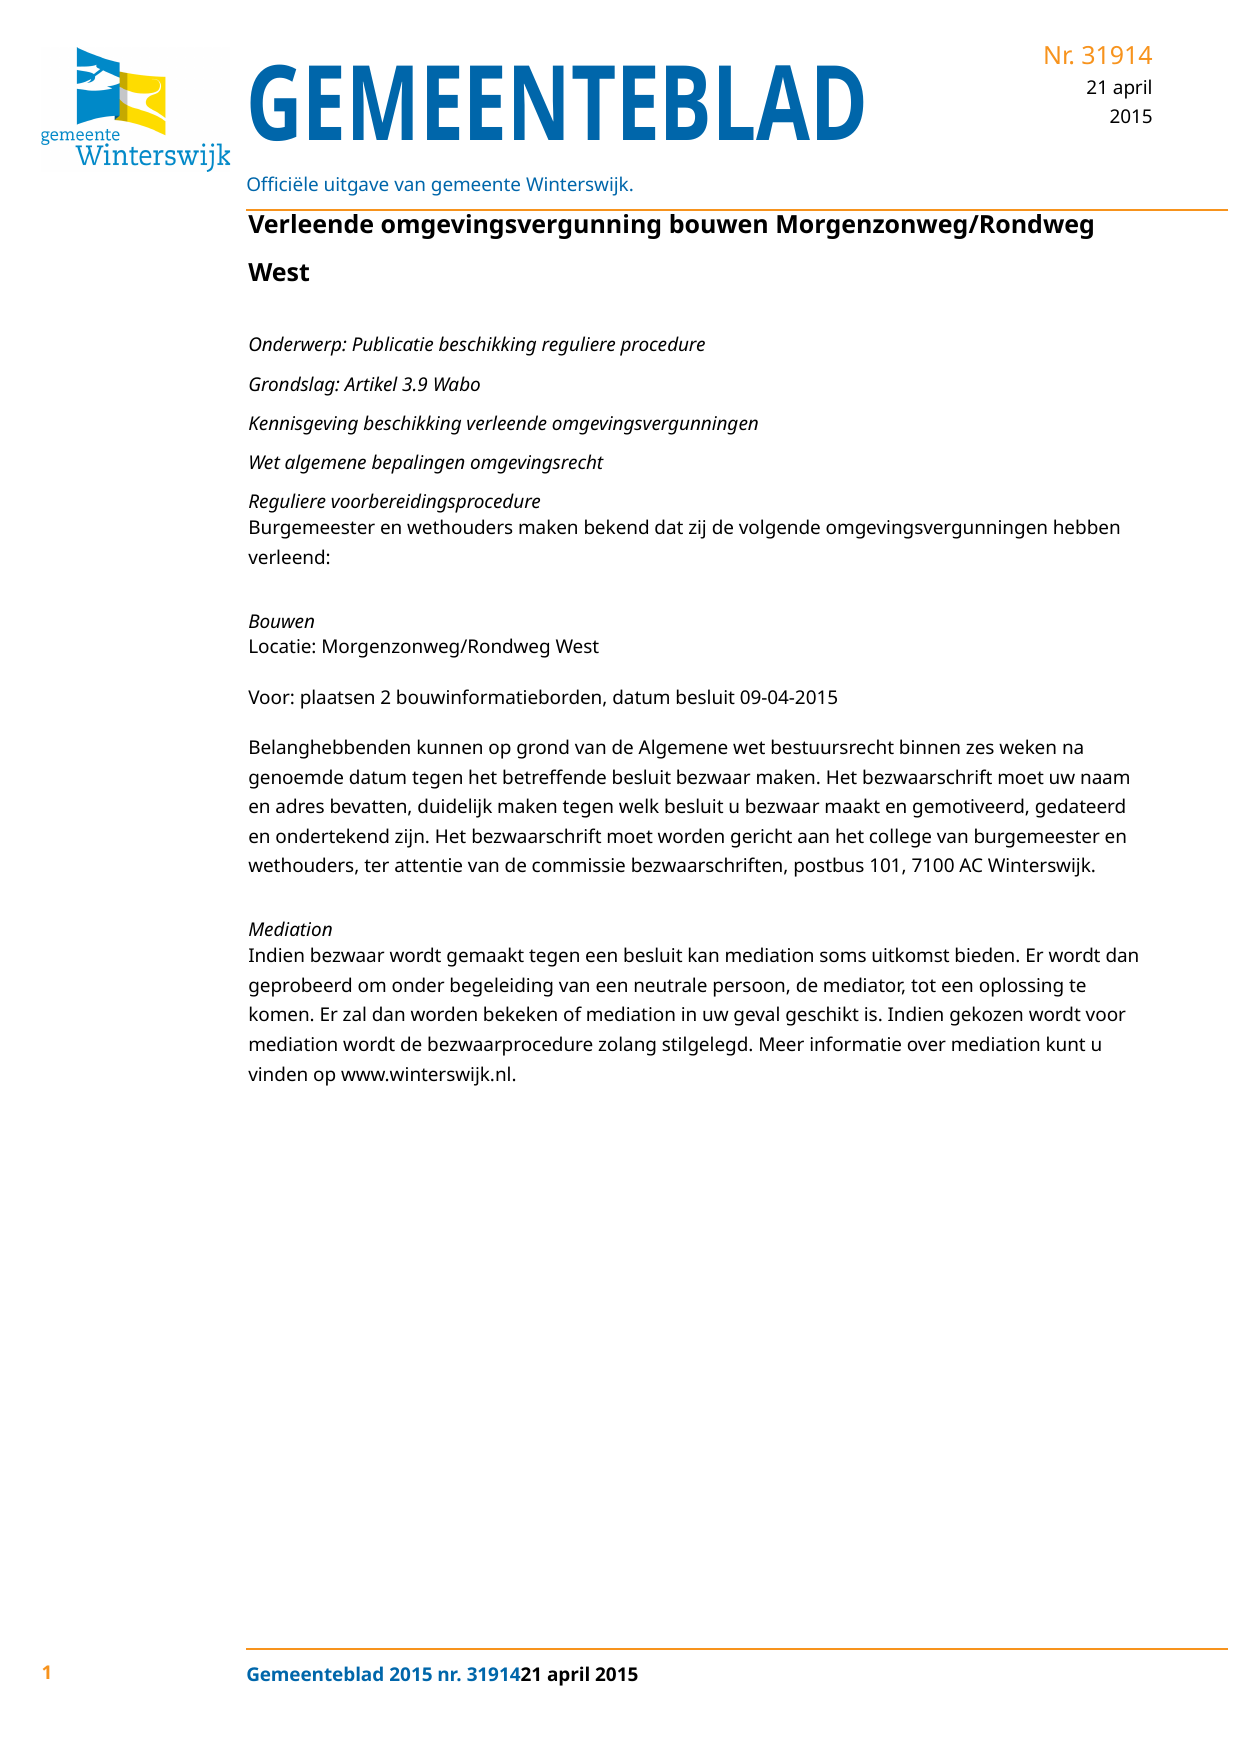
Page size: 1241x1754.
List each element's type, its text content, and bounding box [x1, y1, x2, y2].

text Wet algemene bepalingen omgevingsrecht [248, 449, 1152, 475]
text Verleende omgevingsvergunning bouwen Morgenzonweg/Rondweg West [248, 211, 1152, 288]
text Locatie: Morgenzonweg/Rondweg West [248, 633, 1152, 659]
text Grondslag: Artikel 3.9 Wabo [248, 371, 1152, 396]
text Burgemeester en wethouders maken bekend dat zij de volgende omgevingsvergunningen hebben verleend: [248, 514, 1152, 569]
text Onderwerp: Publicatie beschikking reguliere procedure [248, 331, 1152, 357]
picture [225, 153, 231, 162]
text Belanghebbenden kunnen op grond van de Algemene wet bestuursrecht binnen zes weken na genoemde datum tegen het betreffende besluit bezwaar maken. Het bezwaarschrift moet uw naam en adres bevatten, duidelijk maken tegen welk besluit u bezwaar maakt en gemotiveerd, gedateerd en ondertekend zijn. Het bezwaarschrift moet worden gericht aan het college van burgemeester en wethouders, ter attentie van de commissie bezwaarschriften, postbus 101, 7100 AC Winterswijk. [248, 734, 1152, 878]
text Mediation [248, 917, 1152, 942]
text Kennisgeving beschikking verleende omgevingsvergunningen [248, 410, 1152, 436]
text Reguliere voorbereidingsprocedure [248, 488, 1152, 514]
picture [41, 47, 231, 172]
text Bouwen [248, 608, 1152, 633]
text Indien bezwaar wordt gemaakt tegen een besluit kan mediation soms uitkomst bieden. Er wordt dan geprobeerd om onder begeleiding van een neutrale persoon, de mediator, tot een oplossing te komen. Er zal dan worden bekeken of mediation in uw geval geschikt is. Indien gekozen wordt voor mediation wordt de bezwaarprocedure zolang stilgelegd. Meer informatie over mediation kunt u vinden op www.winterswijk.nl. [248, 942, 1152, 1086]
text Voor: plaatsen 2 bouwinformatieborden, datum besluit 09-04-2015 [248, 684, 1152, 710]
